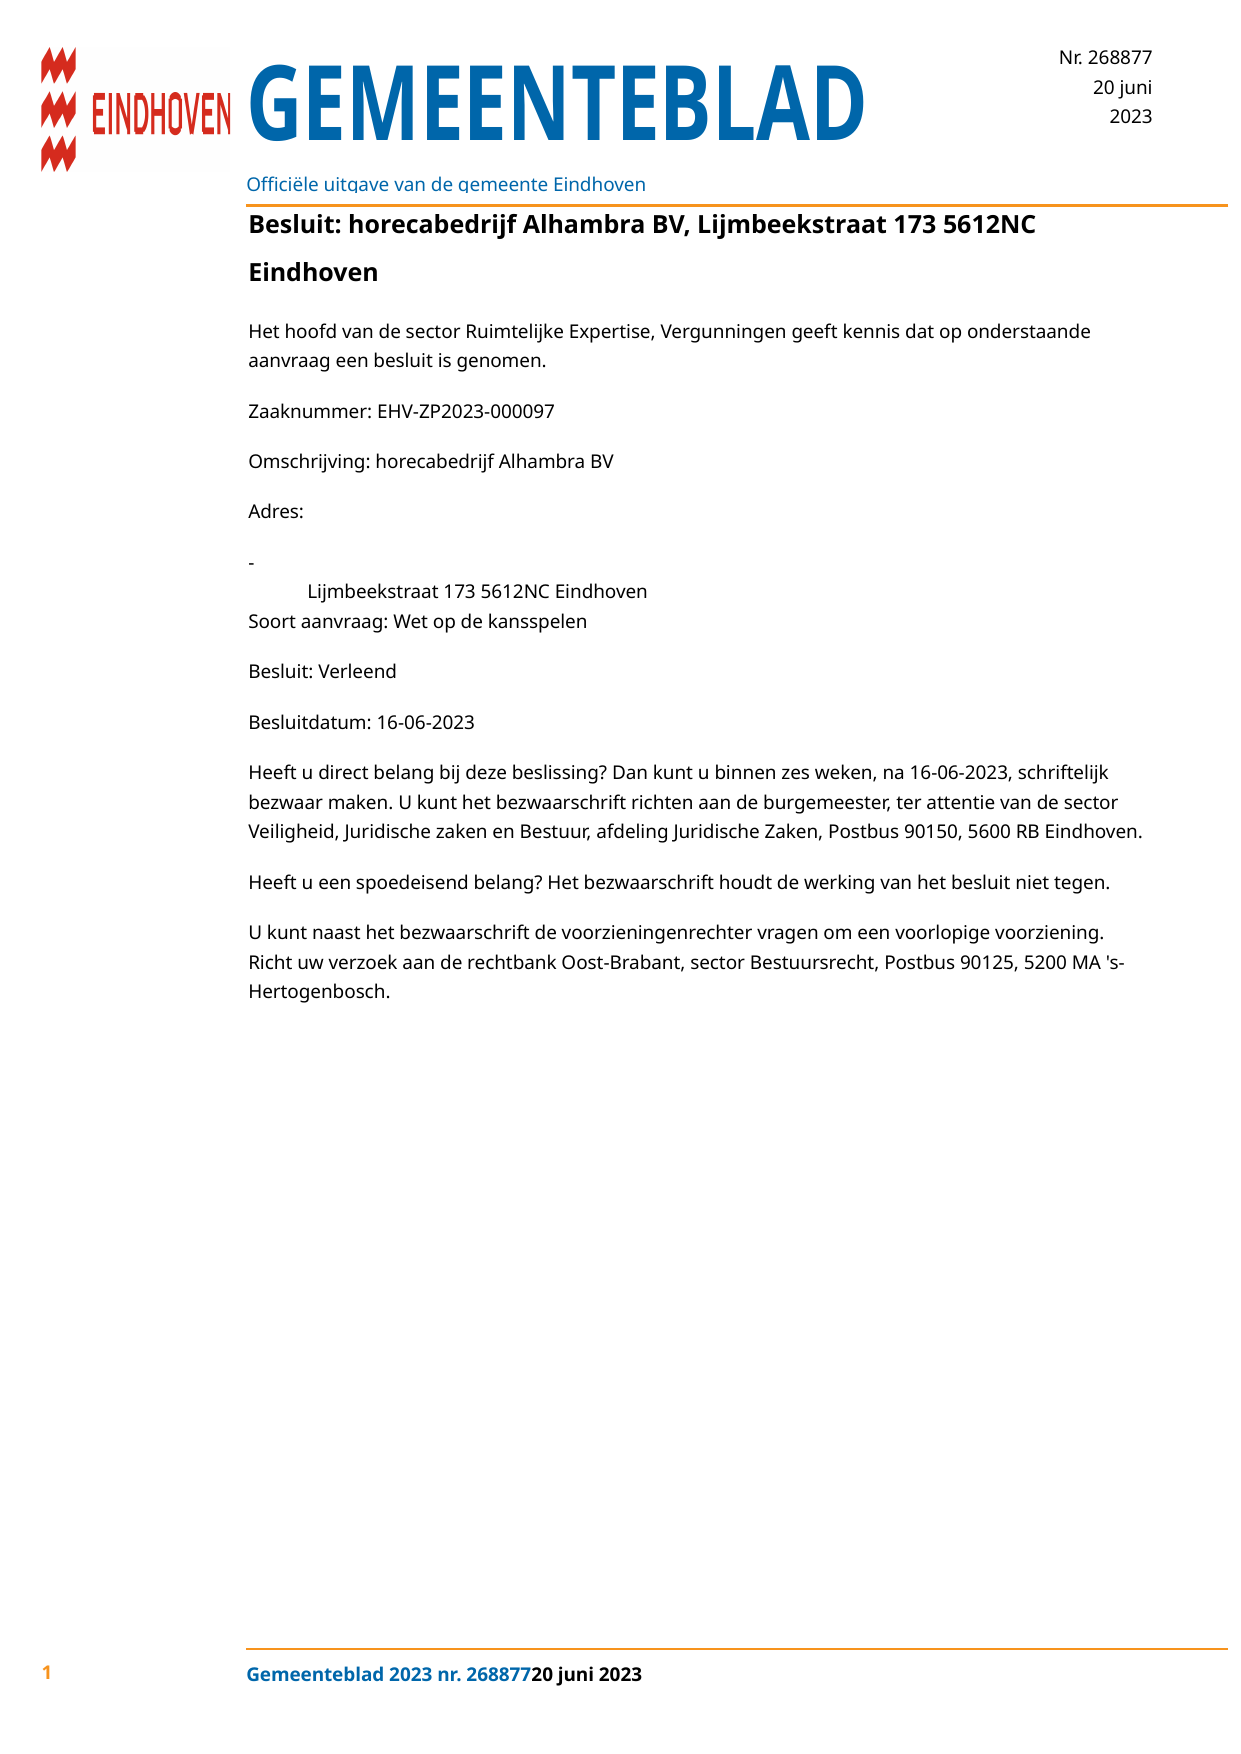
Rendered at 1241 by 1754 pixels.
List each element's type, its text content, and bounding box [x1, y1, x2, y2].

text Soort aanvraag: Wet op de kansspelen [248, 608, 1152, 634]
text U kunt naast het bezwaarschrift de voorzieningenrechter vragen om een voorlopige voorziening. Richt uw verzoek aan de rechtbank Oost-Brabant, sector Bestuursrecht, Postbus 90125, 5200 MA 's-Hertogenbosch. [248, 919, 1152, 1004]
list Lijmbeekstraat 173 5612NC Eindhoven [248, 579, 1152, 604]
text Heeft u direct belang bij deze beslissing? Dan kunt u binnen zes weken, na 16-06-2023, schriftelijk bezwaar maken. U kunt het bezwaarschrift richten aan de burgemeester, ter attentie van de sector Veiligheid, Juridische zaken en Bestuur, afdeling Juridische Zaken, Postbus 90150, 5600 RB Eindhoven. [248, 759, 1152, 844]
text Het hoofd van de sector Ruimtelijke Expertise, Vergunningen geeft kennis dat op onderstaande aanvraag een besluit is genomen. [248, 318, 1152, 373]
text Besluit: Verleend [248, 659, 1152, 684]
picture [41, 47, 231, 172]
text Omschrijving: horecabedrijf Alhambra BV [248, 448, 1152, 474]
text Adres: [248, 499, 1152, 524]
text Zaaknummer: EHV-ZP2023-000097 [248, 398, 1152, 424]
text Besluit: horecabedrijf Alhambra BV, Lijmbeekstraat 173 5612NC Eindhoven [248, 207, 1152, 288]
text Heeft u een spoedeisend belang? Het bezwaarschrift houdt de werking van het besluit niet tegen. [248, 869, 1152, 895]
text Besluitdatum: 16-06-2023 [248, 709, 1152, 735]
